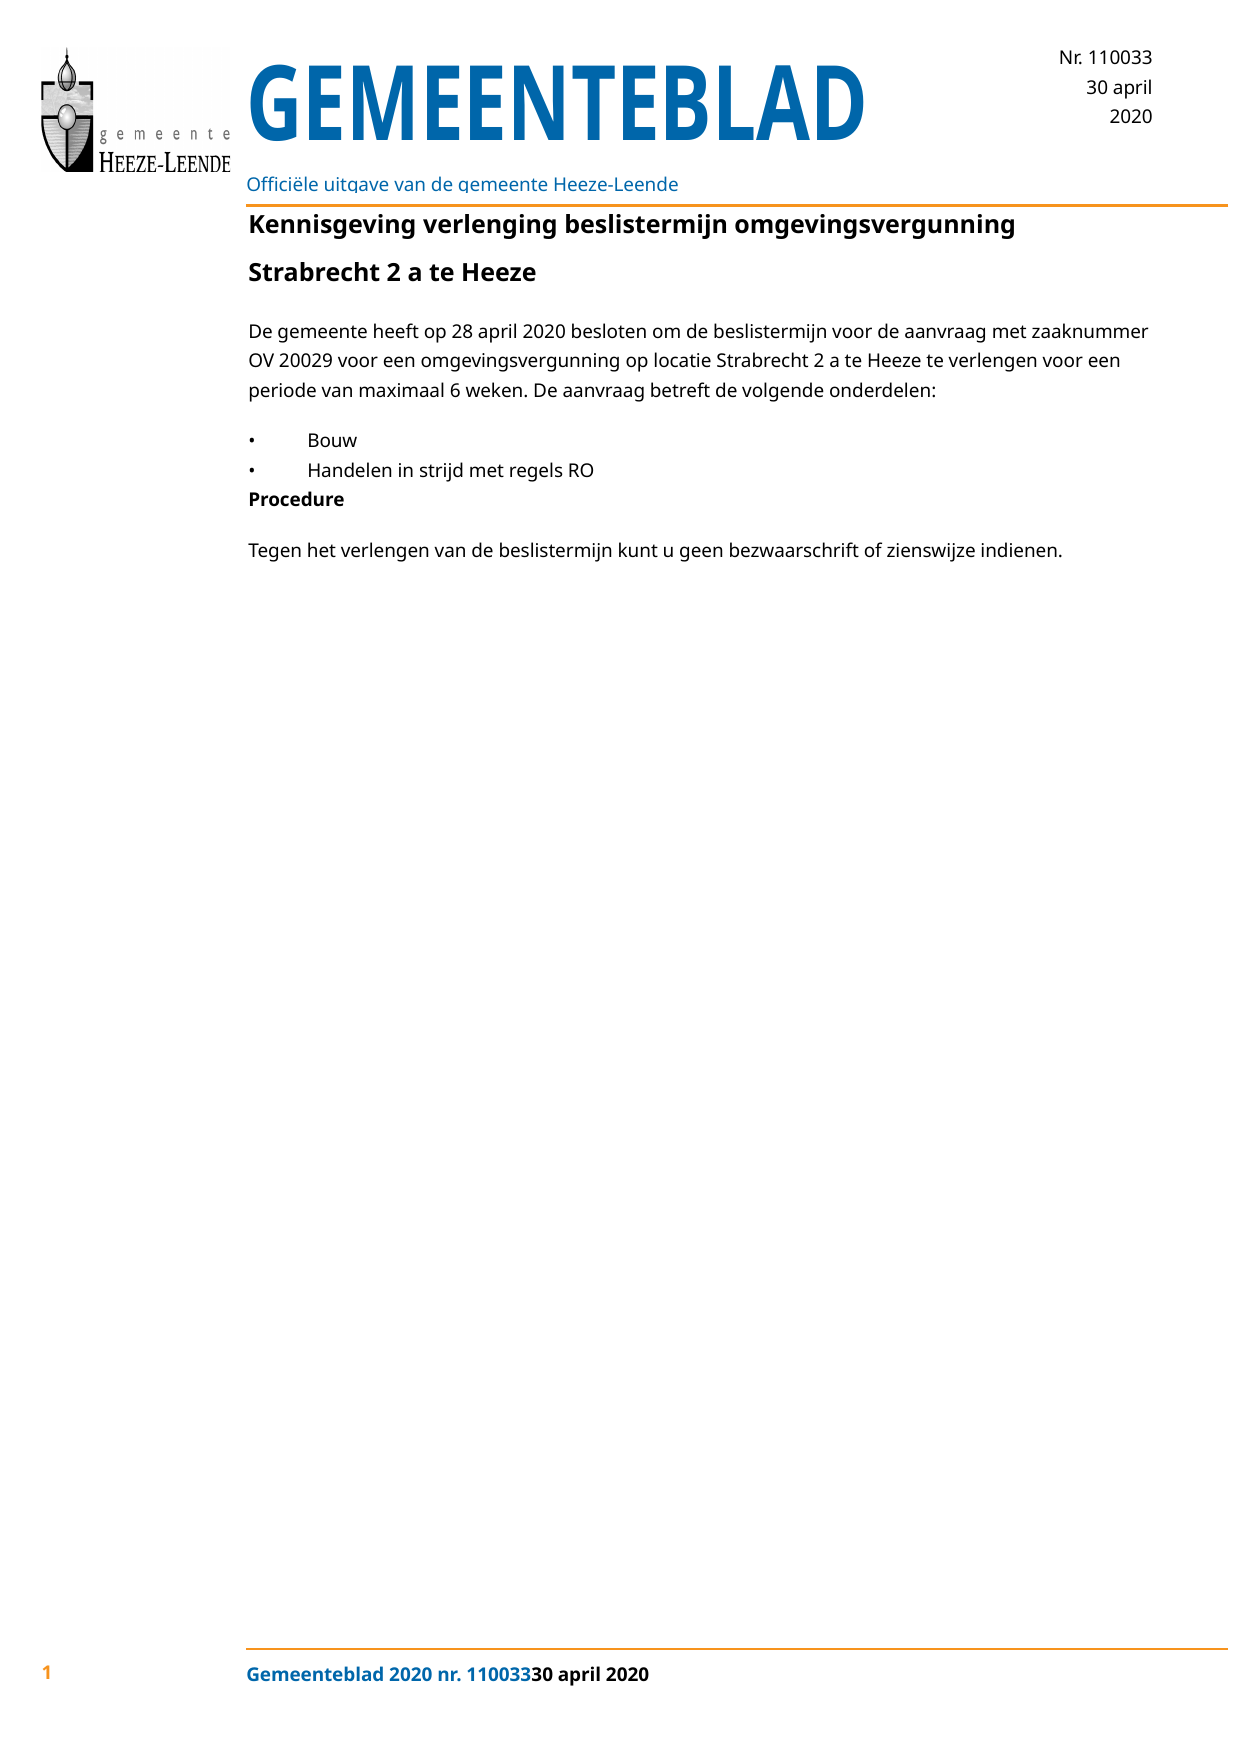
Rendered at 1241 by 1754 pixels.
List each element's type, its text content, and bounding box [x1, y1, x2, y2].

text Tegen het verlengen van de beslistermijn kunt u geen bezwaarschrift of zienswijze indienen. [248, 537, 1152, 563]
list Bouw [248, 427, 1152, 453]
picture [41, 47, 231, 172]
text Procedure [248, 487, 1152, 512]
list Handelen in strijd met regels RO [248, 457, 1152, 483]
text Kennisgeving verlenging beslistermijn omgevingsvergunning Strabrecht 2 a te Heeze [248, 207, 1152, 288]
text De gemeente heeft op 28 april 2020 besloten om de beslistermijn voor de aanvraag met zaaknummer OV 20029 voor een omgevingsvergunning op locatie Strabrecht 2 a te Heeze te verlengen voor een periode van maximaal 6 weken. De aanvraag betreft de volgende onderdelen: [248, 318, 1152, 403]
